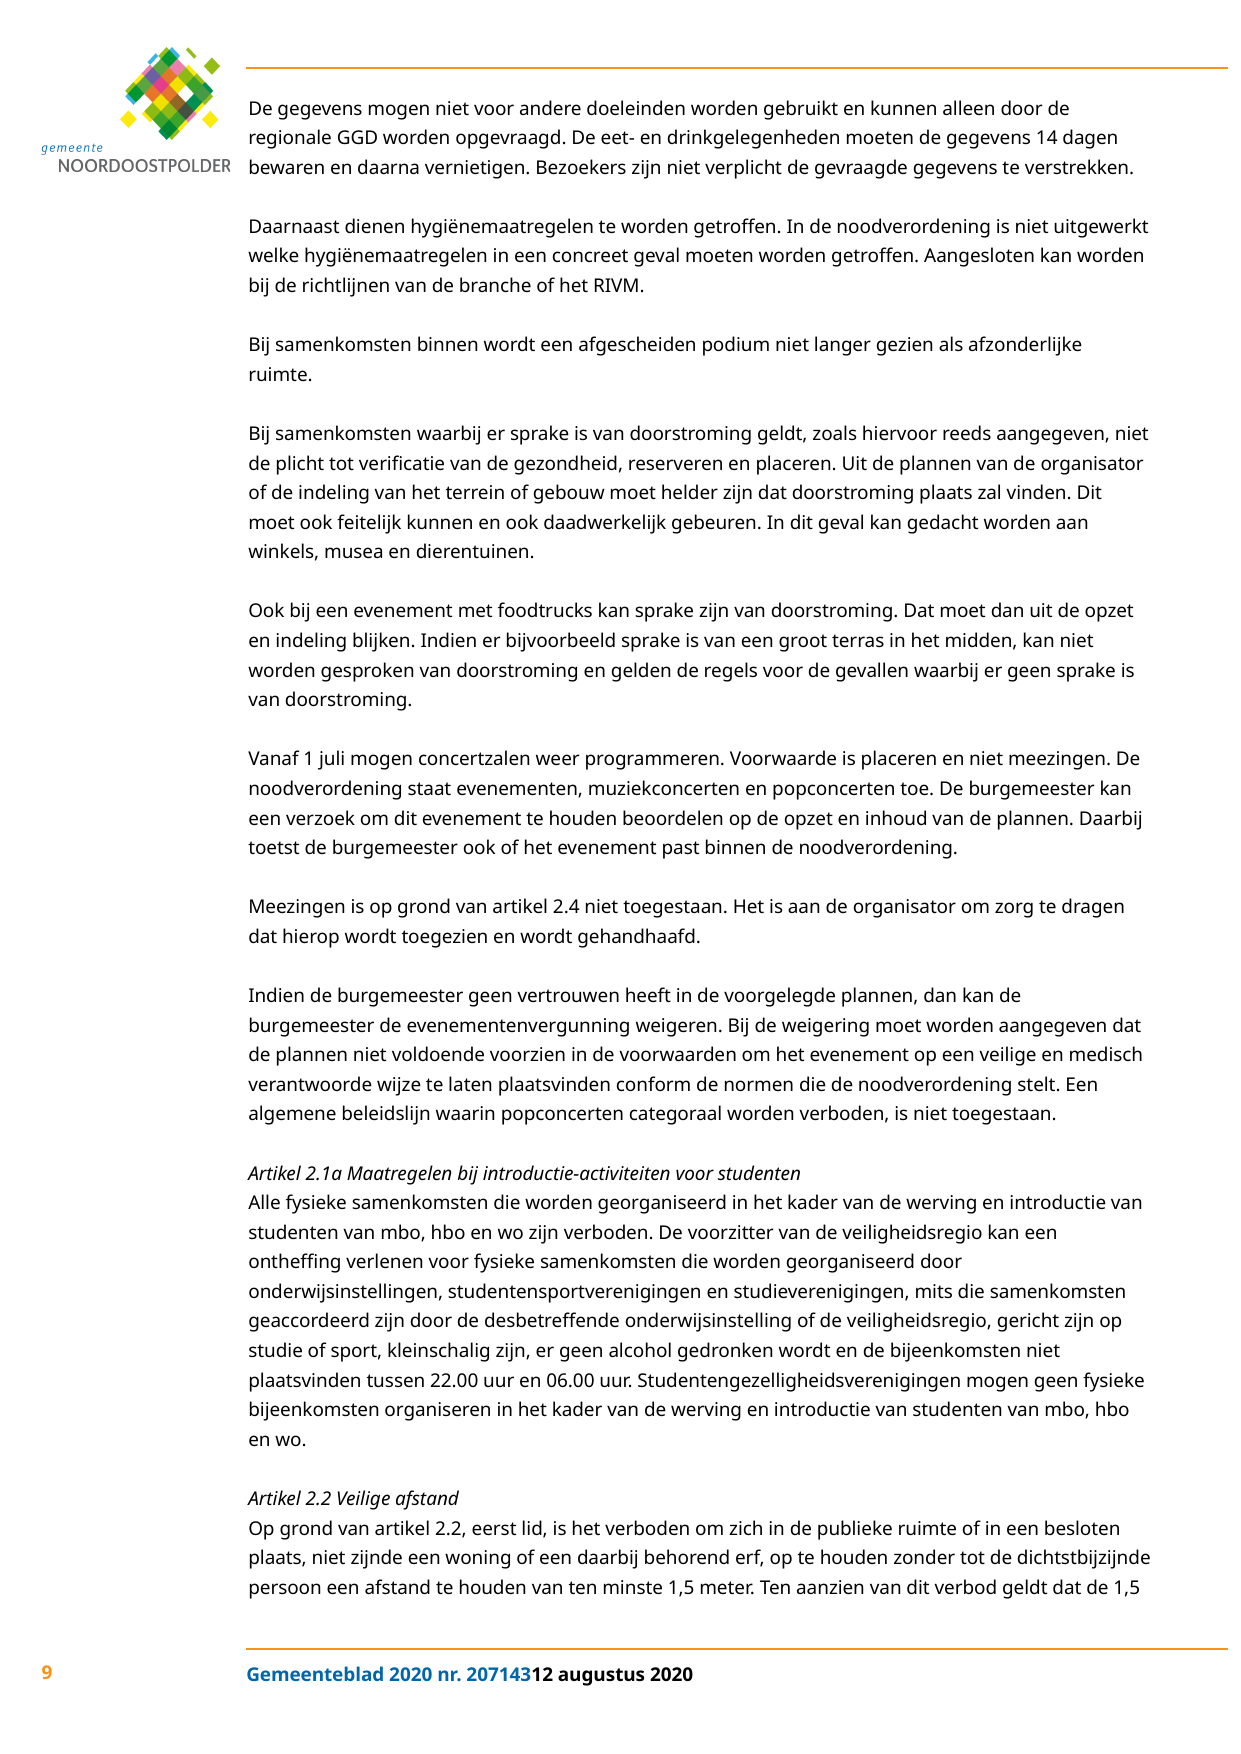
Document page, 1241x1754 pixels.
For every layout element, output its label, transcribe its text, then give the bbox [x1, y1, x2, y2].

text Artikel 2.2 Veilige afstand [248, 1485, 1152, 1511]
text Bij samenkomsten waarbij er sprake is van doorstroming geldt, zoals hiervoor reeds aangegeven, niet de plicht tot verificatie van de gezondheid, reserveren en placeren. Uit de plannen van de organisator of de indeling van het terrein of gebouw moet helder zijn dat doorstroming plaats zal vinden. Dit moet ook feitelijk kunnen en ook daadwerkelijk gebeuren. In dit geval kan gedacht worden aan winkels, musea en dierentuinen. [248, 420, 1152, 564]
text Meezingen is op grond van artikel 2.4 niet toegestaan. Het is aan de organisator om zorg te dragen dat hierop wordt toegezien en wordt gehandhaafd. [248, 893, 1152, 949]
text Daarnaast dienen hygiënemaatregelen te worden getroffen. In de noodverordening is niet uitgewerkt welke hygiënemaatregelen in een concreet geval moeten worden getroffen. Aangesloten kan worden bij de richtlijnen van de branche of het RIVM. [248, 213, 1152, 298]
text Vanaf 1 juli mogen concertzalen weer programmeren. Voorwaarde is placeren en niet meezingen. De noodverordening staat evenementen, muziekconcerten en popconcerten toe. De burgemeester kan een verzoek om dit evenement te houden beoordelen op de opzet en inhoud van de plannen. Daarbij toetst de burgemeester ook of het evenement past binnen de noodverordening. [248, 746, 1152, 860]
text De gegevens mogen niet voor andere doeleinden worden gebruikt en kunnen alleen door de regionale GGD worden opgevraagd. De eet- en drinkgelegenheden moeten de gegevens 14 dagen bewaren en daarna vernietigen. Bezoekers zijn niet verplicht de gevraagde gegevens te verstrekken. [248, 95, 1152, 180]
text Indien de burgemeester geen vertrouwen heeft in de voorgelegde plannen, dan kan de burgemeester de evenementenvergunning weigeren. Bij de weigering moet worden aangegeven dat de plannen niet voldoende voorzien in de voorwaarden om het evenement op een veilige en medisch verantwoorde wijze te laten plaatsvinden conform de normen die de noodverordening stelt. Een algemene beleidslijn waarin popconcerten categoraal worden verboden, is niet toegestaan. [248, 982, 1152, 1126]
text Bij samenkomsten binnen wordt een afgescheiden podium niet langer gezien als afzonderlijke ruimte. [248, 331, 1152, 387]
picture [41, 47, 231, 172]
text Artikel 2.1a Maatregelen bij introductie-activiteiten voor studenten [248, 1160, 1152, 1186]
text Ook bij een evenement met foodtrucks kan sprake zijn van doorstroming. Dat moet dan uit de opzet en indeling blijken. Indien er bijvoorbeeld sprake is van een groot terras in het midden, kan niet worden gesproken van doorstroming en gelden de regels voor de gevallen waarbij er geen sprake is van doorstroming. [248, 598, 1152, 712]
text Op grond van artikel 2.2, eerst lid, is het verboden om zich in de publieke ruimte of in een besloten plaats, niet zijnde een woning of een daarbij behorend erf, op te houden zonder tot de dichtstbijzijnde persoon een afstand te houden van ten minste 1,5 meter. Ten aanzien van dit verbod geldt dat de 1,5 [248, 1515, 1152, 1600]
text Alle fysieke samenkomsten die worden georganiseerd in het kader van de werving en introductie van studenten van mbo, hbo en wo zijn verboden. De voorzitter van de veiligheidsregio kan een ontheffing verlenen voor fysieke samenkomsten die worden georganiseerd door onderwijsinstellingen, studentensportverenigingen en studieverenigingen, mits die samenkomsten geaccordeerd zijn door de desbetreffende onderwijsinstelling of de veiligheidsregio, gericht zijn op studie of sport, kleinschalig zijn, er geen alcohol gedronken wordt en de bijeenkomsten niet plaatsvinden tussen 22.00 uur en 06.00 uur. Studentengezelligheidsverenigingen mogen geen fysieke bijeenkomsten organiseren in het kader van de werving en introductie van studenten van mbo, hbo en wo. [248, 1189, 1152, 1452]
